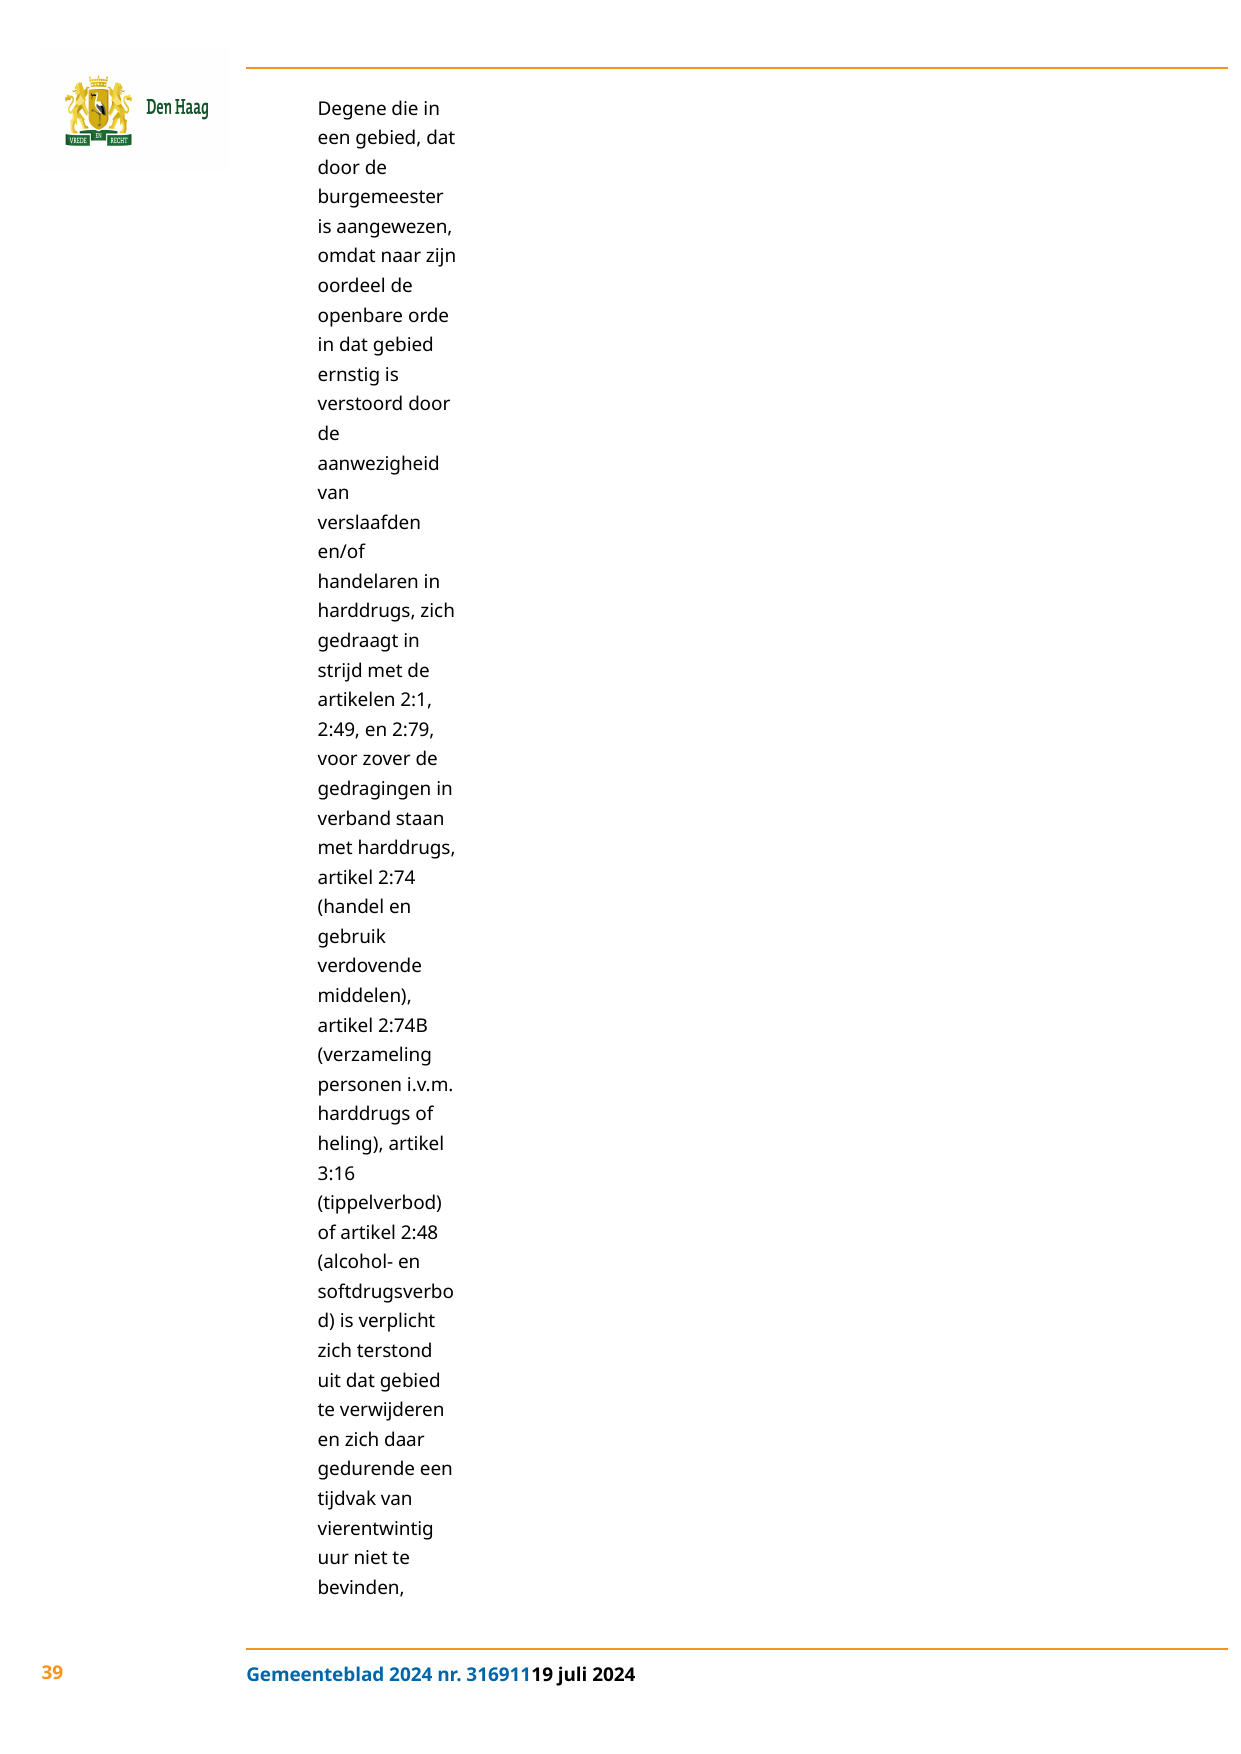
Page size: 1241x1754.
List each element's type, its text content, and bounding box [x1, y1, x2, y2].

table_cell Degene die in een gebied, dat door de burgemeester is aangewezen, omdat naar zijn oordeel de openbare orde in dat gebied ernstig is verstoord door de aanwezigheid van verslaafden en/of handelaren in harddrugs, zich gedraagt in strijd met de artikelen 2:1, 2:49, en 2:79, voor zover de gedragingen in verband staan met harddrugs, artikel 2:74 (handel en gebruik verdovende middelen), artikel 2:74B (verzameling personen i.v.m. harddrugs of heling), artikel 3:16 (tippelverbod) of artikel 2:48 (alcohol- en softdrugsverbod) is verplicht zich terstond uit dat gebied te verwijderen en zich daar gedurende een tijdvak van vierentwintig uur niet te bevinden, [318, 95, 456, 1600]
table_cell [596, 95, 734, 1600]
table_cell [248, 95, 317, 1600]
table_cell - [456, 95, 596, 1600]
table_cell [735, 95, 873, 1600]
table_cell [1013, 95, 1152, 1600]
table_cell [874, 95, 1013, 1600]
picture [41, 47, 231, 172]
